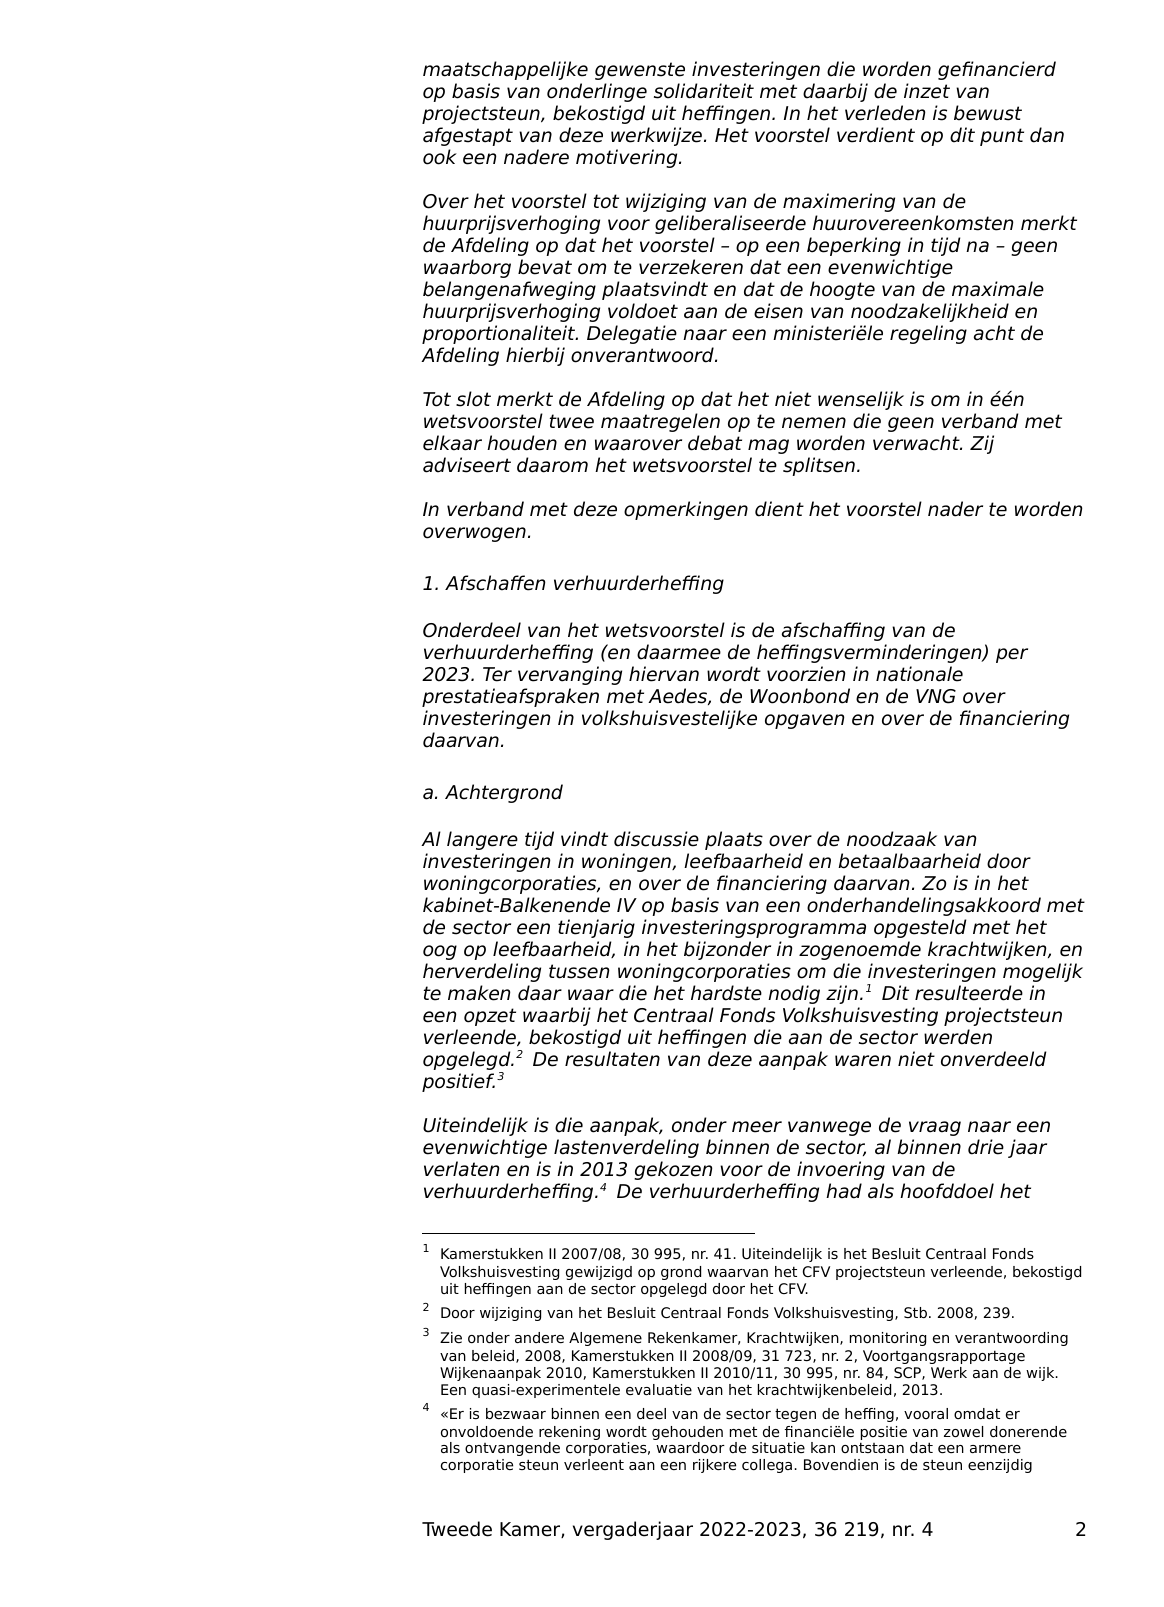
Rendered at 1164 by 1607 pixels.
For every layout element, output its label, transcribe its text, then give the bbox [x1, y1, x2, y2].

text «Er is bezwaar binnen een deel van de sector tegen de heffing, vooral omdat er onvoldoende rekening wordt gehouden met de financiële positie van zowel donerende als ontvangende corporaties, waardoor de situatie kan ontstaan dat een armere corporatie steun verleent aan een rijkere collega. Bovendien is de steun eenzijdig [422, 1402, 1087, 1474]
text Uiteindelijk is die aanpak, onder meer vanwege de vraag naar een evenwichtige lastenverdeling binnen de sector, al binnen drie jaar verlaten en is in 2013 gekozen voor de invoering van de verhuurderheffing. De verhuurderheffing had als hoofddoel het [422, 1115, 1087, 1203]
text In verband met deze opmerkingen dient het voorstel nader te worden overwogen. [422, 499, 1087, 543]
text Onderdeel van het wetsvoorstel is de afschaffing van de verhuurderheffing (en daarmee de heffingsverminderingen) per 2023. Ter vervanging hiervan wordt voorzien in nationale prestatieafspraken met Aedes, de Woonbond en de VNG over investeringen in volkshuisvestelijke opgaven en over de financiering daarvan. [422, 620, 1087, 752]
text maatschappelijke gewenste investeringen die worden gefinancierd op basis van onderlinge solidariteit met daarbij de inzet van projectsteun, bekostigd uit heffingen. In het verleden is bewust afgestapt van deze werkwijze. Het voorstel verdient op dit punt dan ook een nadere motivering. [422, 59, 1087, 169]
text Kamerstukken II 2007/08, 30 995, nr. 41. Uiteindelijk is het Besluit Centraal Fonds Volkshuisvesting gewijzigd op grond waarvan het CFV projectsteun verleende, bekostigd uit heffingen aan de sector opgelegd door het CFV. [422, 1242, 1087, 1298]
subtitle a. Achtergrond [422, 782, 1087, 804]
text Tot slot merkt de Afdeling op dat het niet wenselijk is om in één wetsvoorstel twee maatregelen op te nemen die geen verband met elkaar houden en waarover debat mag worden verwacht. Zij adviseert daarom het wetsvoorstel te splitsen. [422, 389, 1087, 477]
text Over het voorstel tot wijziging van de maximering van de huurprijsverhoging voor geliberaliseerde huurovereenkomsten merkt de Afdeling op dat het voorstel – op een beperking in tijd na – geen waarborg bevat om te verzekeren dat een evenwichtige belangenafweging plaatsvindt en dat de hoogte van de maximale huurprijsverhoging voldoet aan de eisen van noodzakelijkheid en proportionaliteit. Delegatie naar een ministeriële regeling acht de Afdeling hierbij onverantwoord. [422, 191, 1087, 367]
subtitle 1. Afschaffen verhuurderheffing [422, 573, 1087, 595]
text Zie onder andere Algemene Rekenkamer, Krachtwijken, monitoring en verantwoording van beleid, 2008, Kamerstukken II 2008/09, 31 723, nr. 2, Voortgangsrapportage Wijkenaanpak 2010, Kamerstukken II 2010/11, 30 995, nr. 84, SCP, Werk aan de wijk. Een quasi-experimentele evaluatie van het krachtwijkenbeleid, 2013. [422, 1326, 1087, 1399]
text Al langere tijd vindt discussie plaats over de noodzaak van investeringen in woningen, leefbaarheid en betaalbaarheid door woningcorporaties, en over de financiering daarvan. Zo is in het kabinet-Balkenende IV op basis van een onderhandelingsakkoord met de sector een tienjarig investeringsprogramma opgesteld met het oog op leefbaarheid, in het bijzonder in zogenoemde krachtwijken, en herverdeling tussen woningcorporaties om die investeringen mogelijk te maken daar waar die het hardste nodig zijn. Dit resulteerde in een opzet waarbij het Centraal Fonds Volkshuisvesting projectsteun verleende, bekostigd uit heffingen die aan de sector werden opgelegd. De resultaten van deze aanpak waren niet onverdeeld positief. [422, 829, 1087, 1093]
text Door wijziging van het Besluit Centraal Fonds Volkshuisvesting, Stb. 2008, 239. [422, 1301, 1087, 1323]
